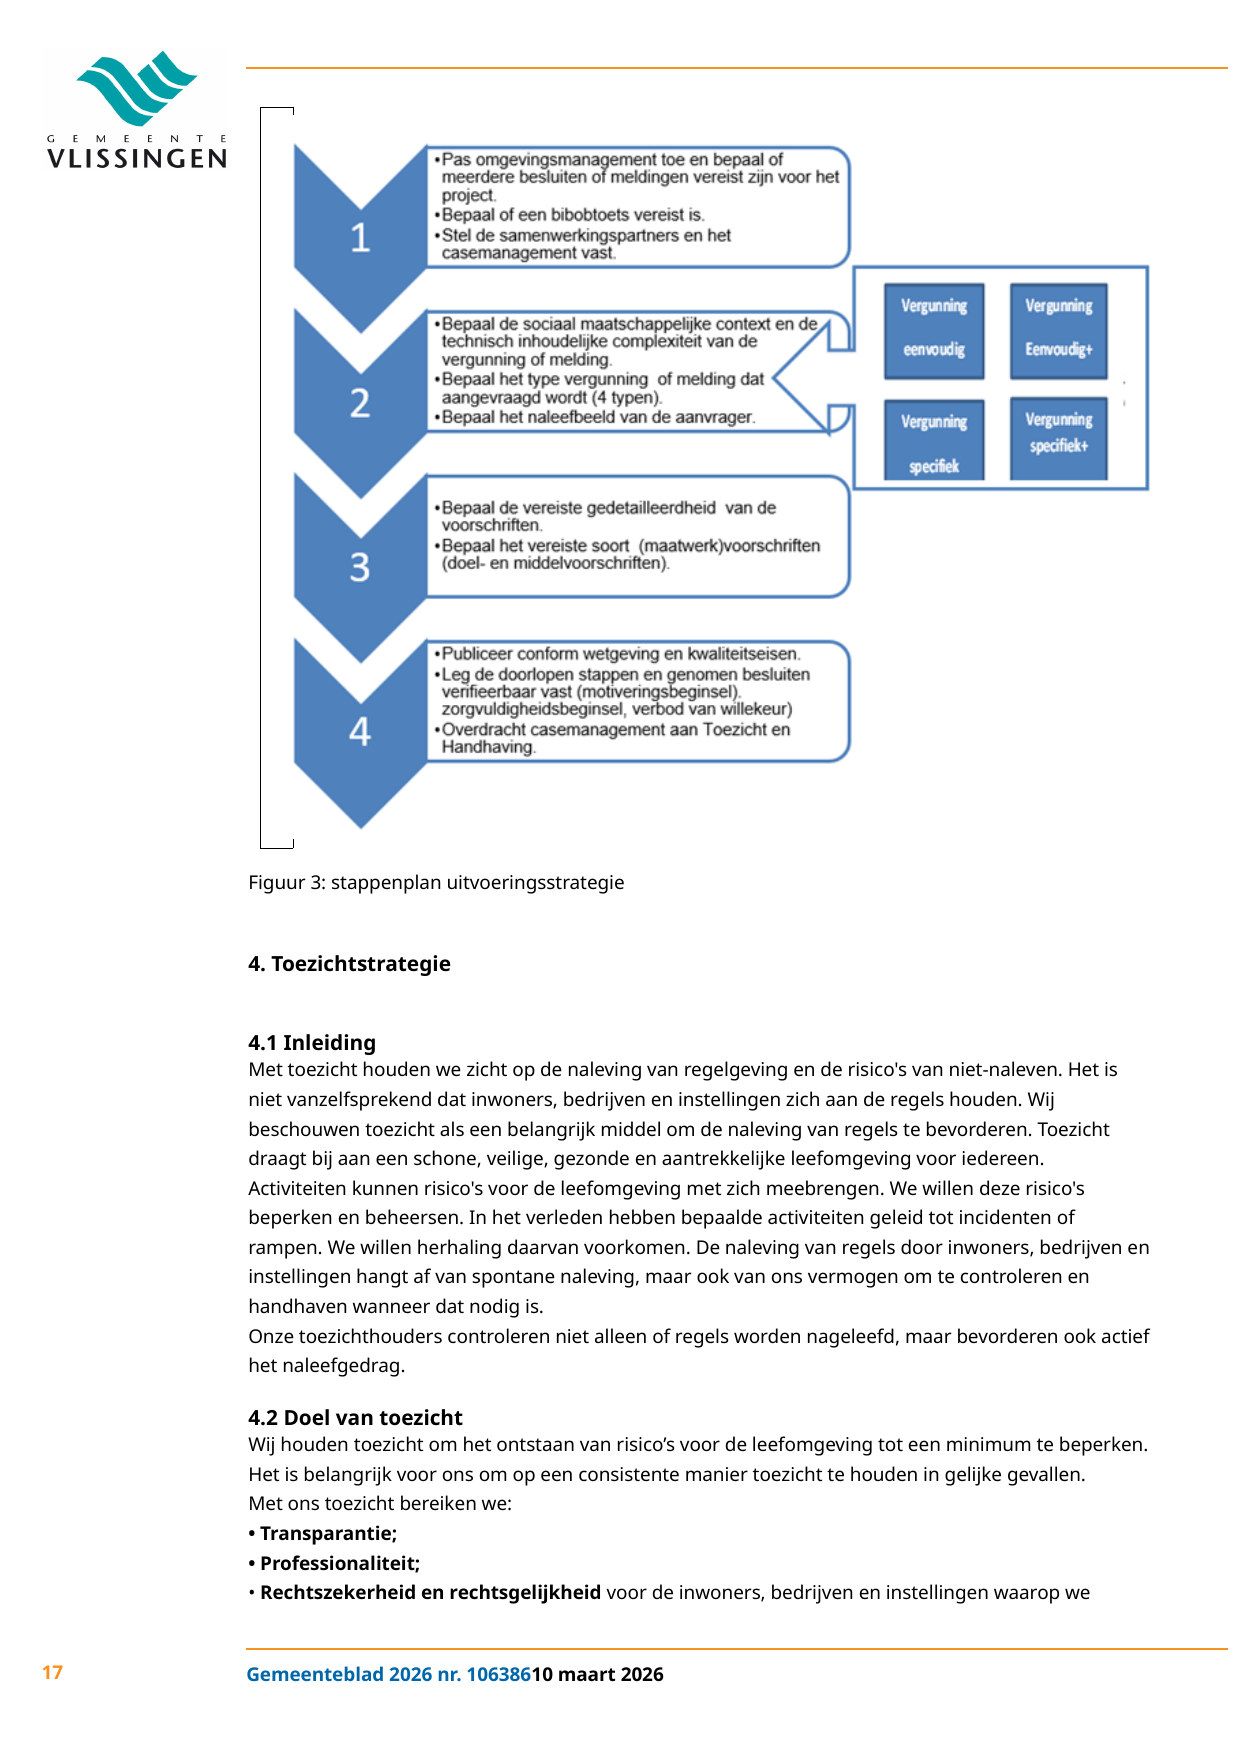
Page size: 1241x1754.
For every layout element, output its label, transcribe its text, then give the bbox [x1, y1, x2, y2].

text Onze toezichthouders controleren niet alleen of regels worden nageleefd, maar bevorderen ook actief het naleefgedrag. [248, 1323, 1152, 1378]
picture [41, 47, 231, 172]
text Figuur 3: stappenplan uitvoeringsstrategie [248, 869, 1152, 895]
text • Transparantie; [248, 1520, 1152, 1546]
text • Professionaliteit; [248, 1550, 1152, 1575]
text 4.2 Doel van toezicht [248, 1403, 1152, 1431]
text Met ons toezicht bereiken we: [248, 1491, 1152, 1516]
text Met toezicht houden we zicht op de naleving van regelgeving en de risico's van niet-naleven. Het is niet vanzelfsprekend dat inwoners, bedrijven en instellingen zich aan de regels houden. Wij beschouwen toezicht als een belangrijk middel om de naleving van regels te bevorderen. Toezicht draagt bij aan een schone, veilige, gezonde en aantrekkelijke leefomgeving voor iedereen. [248, 1057, 1152, 1171]
text 4. Toezichtstrategie [248, 949, 1152, 978]
picture [268, 115, 1155, 839]
text • Rechtszekerheid en rechtsgelijkheid voor de inwoners, bedrijven en instellingen waarop we [248, 1579, 1152, 1605]
text Wij houden toezicht om het ontstaan van risico’s voor de leefomgeving tot een minimum te beperken. Het is belangrijk voor ons om op een consistente manier toezicht te houden in gelijke gevallen. [248, 1431, 1152, 1487]
text Activiteiten kunnen risico's voor de leefomgeving met zich meebrengen. We willen deze risico's beperken en beheersen. In het verleden hebben bepaalde activiteiten geleid tot incidenten of rampen. We willen herhaling daarvan voorkomen. De naleving van regels door inwoners, bedrijven en instellingen hangt af van spontane naleving, maar ook van ons vermogen om te controleren en handhaven wanneer dat nodig is. [248, 1175, 1152, 1319]
text 4.1 Inleiding [248, 1028, 1152, 1057]
